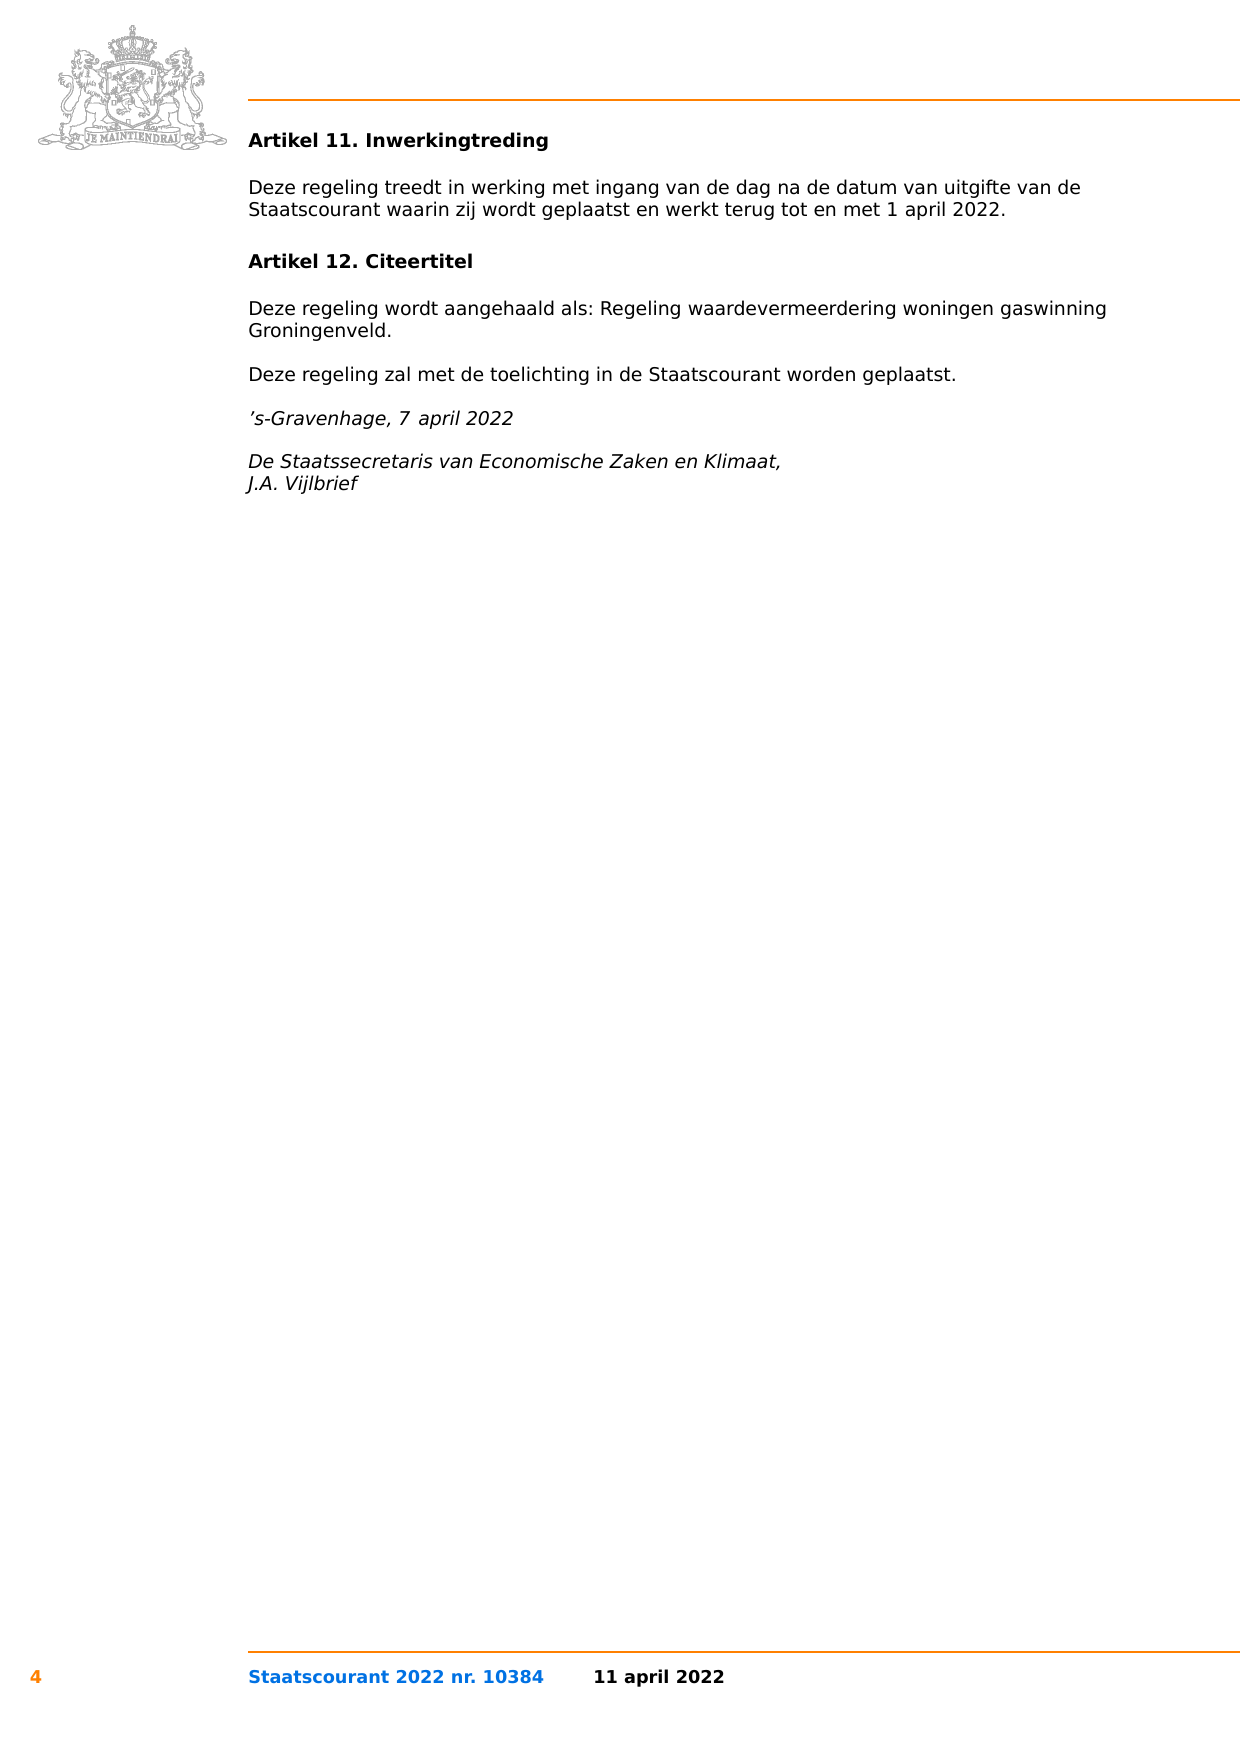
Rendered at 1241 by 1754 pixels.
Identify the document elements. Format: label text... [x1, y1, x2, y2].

text De Staatssecretaris van Economische Zaken en Klimaat, J.A. Vijlbrief [248, 451, 1163, 495]
text Deze regeling treedt in werking met ingang van de dag na de datum van uitgifte van de Staatscourant waarin zij wordt geplaatst en werkt terug tot en met 1 april 2022. [248, 177, 1163, 221]
picture [38, 25, 227, 150]
text Deze regeling zal met de toelichting in de Staatscourant worden geplaatst. [248, 364, 1163, 386]
text ’s-Gravenhage, 7 april 2022 [248, 407, 1163, 429]
subtitle Artikel 12. Citeertitel [248, 251, 1163, 273]
subtitle Artikel 11. Inwerkingtreding [248, 130, 1163, 152]
text Deze regeling wordt aangehaald als: Regeling waardevermeerdering woningen gaswinning Groningenveld. [248, 298, 1163, 342]
